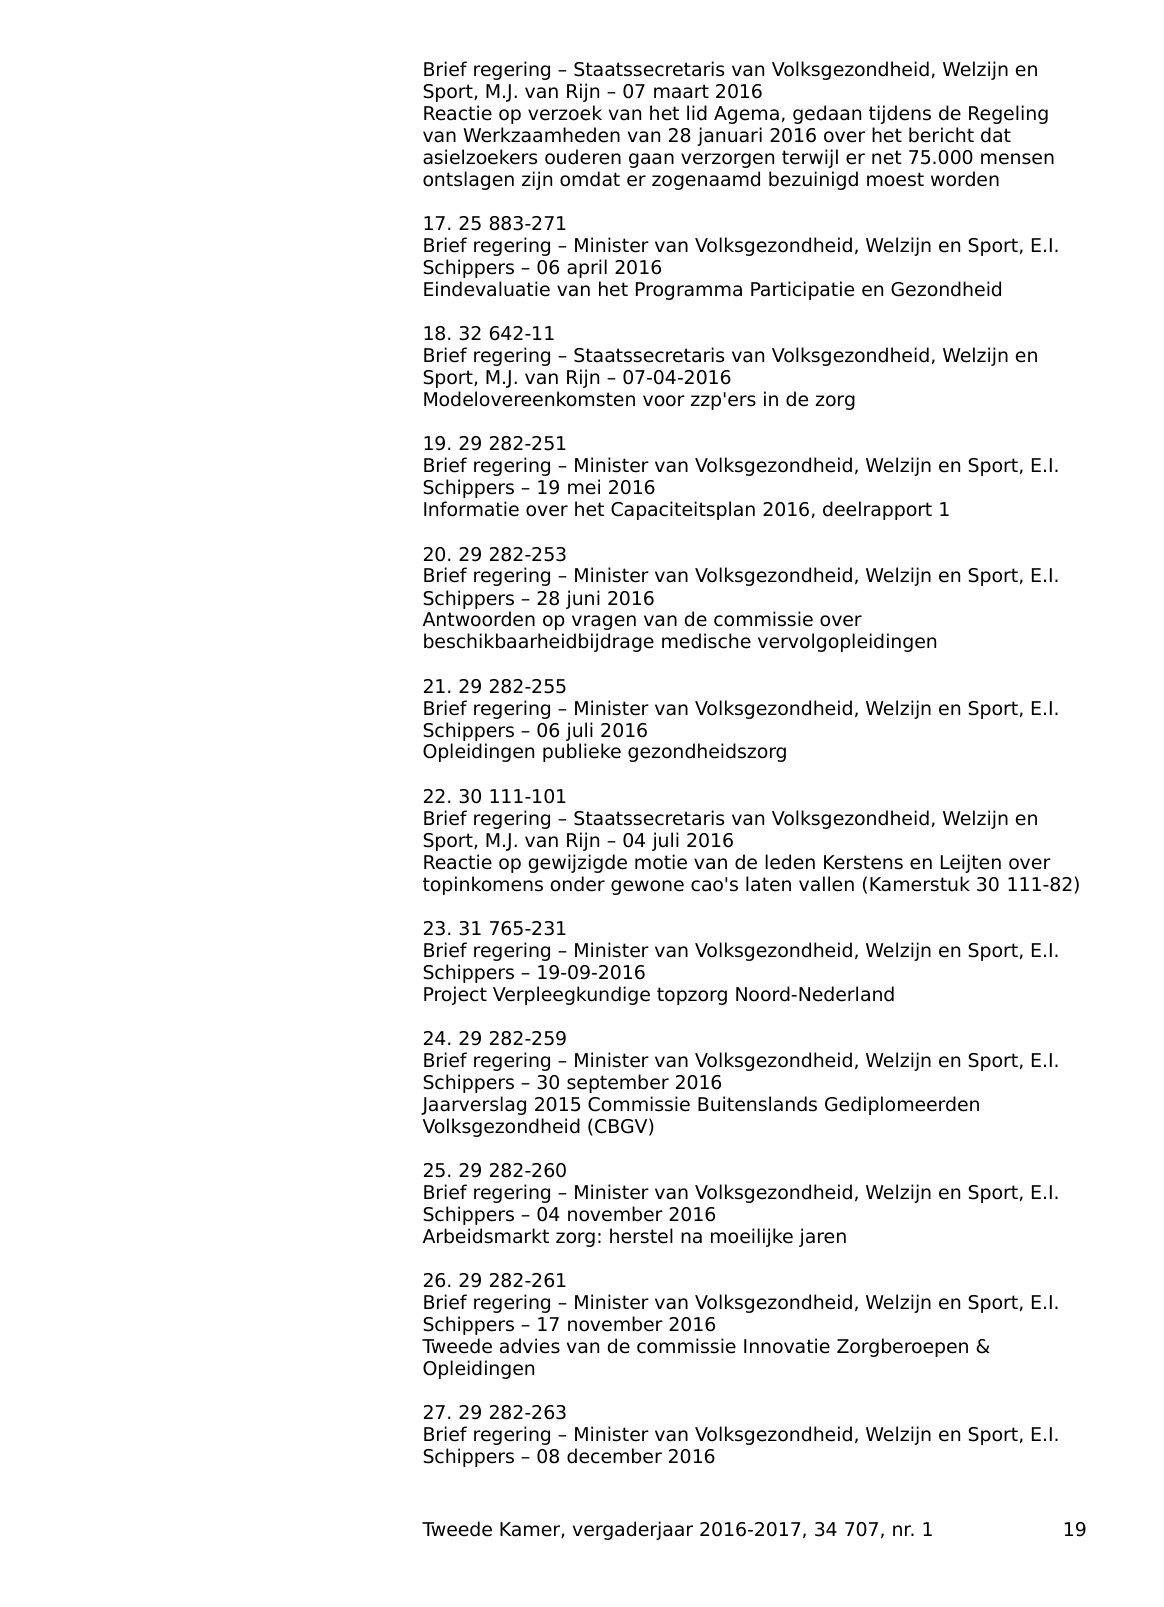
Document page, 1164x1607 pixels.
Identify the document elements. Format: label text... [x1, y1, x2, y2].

text Reactie op gewijzigde motie van de leden Kerstens en Leijten over topinkomens onder gewone cao's laten vallen (Kamerstuk 30 111-82) [422, 852, 1087, 896]
text Reactie op verzoek van het lid Agema, gedaan tijdens de Regeling van Werkzaamheden van 28 januari 2016 over het bericht dat asielzoekers ouderen gaan verzorgen terwijl er net 75.000 mensen ontslagen zijn omdat er zogenaamd bezuinigd moest worden [422, 103, 1087, 191]
text 25. 29 282-260 [422, 1160, 1087, 1182]
text Brief regering – Staatssecretaris van Volksgezondheid, Welzijn en Sport, M.J. van Rijn – 07 maart 2016 [422, 59, 1087, 103]
text Opleidingen publieke gezondheidszorg [422, 741, 1087, 763]
text Brief regering – Minister van Volksgezondheid, Welzijn en Sport, E.I. Schippers – 19-09-2016 [422, 940, 1087, 984]
text Project Verpleegkundige topzorg Noord-Nederland [422, 984, 1087, 1006]
text Arbeidsmarkt zorg: herstel na moeilijke jaren [422, 1226, 1087, 1248]
text Modelovereenkomsten voor zzp'ers in de zorg [422, 389, 1087, 411]
text 22. 30 111-101 [422, 786, 1087, 808]
text 20. 29 282-253 [422, 543, 1087, 565]
text 18. 32 642-11 [422, 323, 1087, 345]
text Jaarverslag 2015 Commissie Buitenslands Gediplomeerden Volksgezondheid (CBGV) [422, 1094, 1087, 1138]
text Brief regering – Minister van Volksgezondheid, Welzijn en Sport, E.I. Schippers – 19 mei 2016 [422, 455, 1087, 499]
text Eindevaluatie van het Programma Participatie en Gezondheid [422, 279, 1087, 301]
text 17. 25 883-271 [422, 213, 1087, 235]
text Brief regering – Staatssecretaris van Volksgezondheid, Welzijn en Sport, M.J. van Rijn – 04 juli 2016 [422, 808, 1087, 852]
text 24. 29 282-259 [422, 1028, 1087, 1050]
text Tweede advies van de commissie Innovatie Zorgberoepen & Opleidingen [422, 1336, 1087, 1380]
text Brief regering – Minister van Volksgezondheid, Welzijn en Sport, E.I. Schippers – 17 november 2016 [422, 1292, 1087, 1336]
text Informatie over het Capaciteitsplan 2016, deelrapport 1 [422, 499, 1087, 521]
text 21. 29 282-255 [422, 676, 1087, 697]
text 23. 31 765-231 [422, 918, 1087, 940]
text 26. 29 282-261 [422, 1270, 1087, 1292]
text Brief regering – Minister van Volksgezondheid, Welzijn en Sport, E.I. Schippers – 06 juli 2016 [422, 697, 1087, 741]
text Brief regering – Minister van Volksgezondheid, Welzijn en Sport, E.I. Schippers – 28 juni 2016 [422, 565, 1087, 609]
text Brief regering – Minister van Volksgezondheid, Welzijn en Sport, E.I. Schippers – 04 november 2016 [422, 1182, 1087, 1226]
text Brief regering – Minister van Volksgezondheid, Welzijn en Sport, E.I. Schippers – 30 september 2016 [422, 1050, 1087, 1094]
text Brief regering – Minister van Volksgezondheid, Welzijn en Sport, E.I. Schippers – 06 april 2016 [422, 235, 1087, 279]
text 19. 29 282-251 [422, 433, 1087, 455]
text Brief regering – Staatssecretaris van Volksgezondheid, Welzijn en Sport, M.J. van Rijn – 07-04-2016 [422, 345, 1087, 389]
text Brief regering – Minister van Volksgezondheid, Welzijn en Sport, E.I. Schippers – 08 december 2016 [422, 1424, 1087, 1468]
text Antwoorden op vragen van de commissie over beschikbaarheidbijdrage medische vervolgopleidingen [422, 609, 1087, 653]
text 27. 29 282-263 [422, 1402, 1087, 1424]
